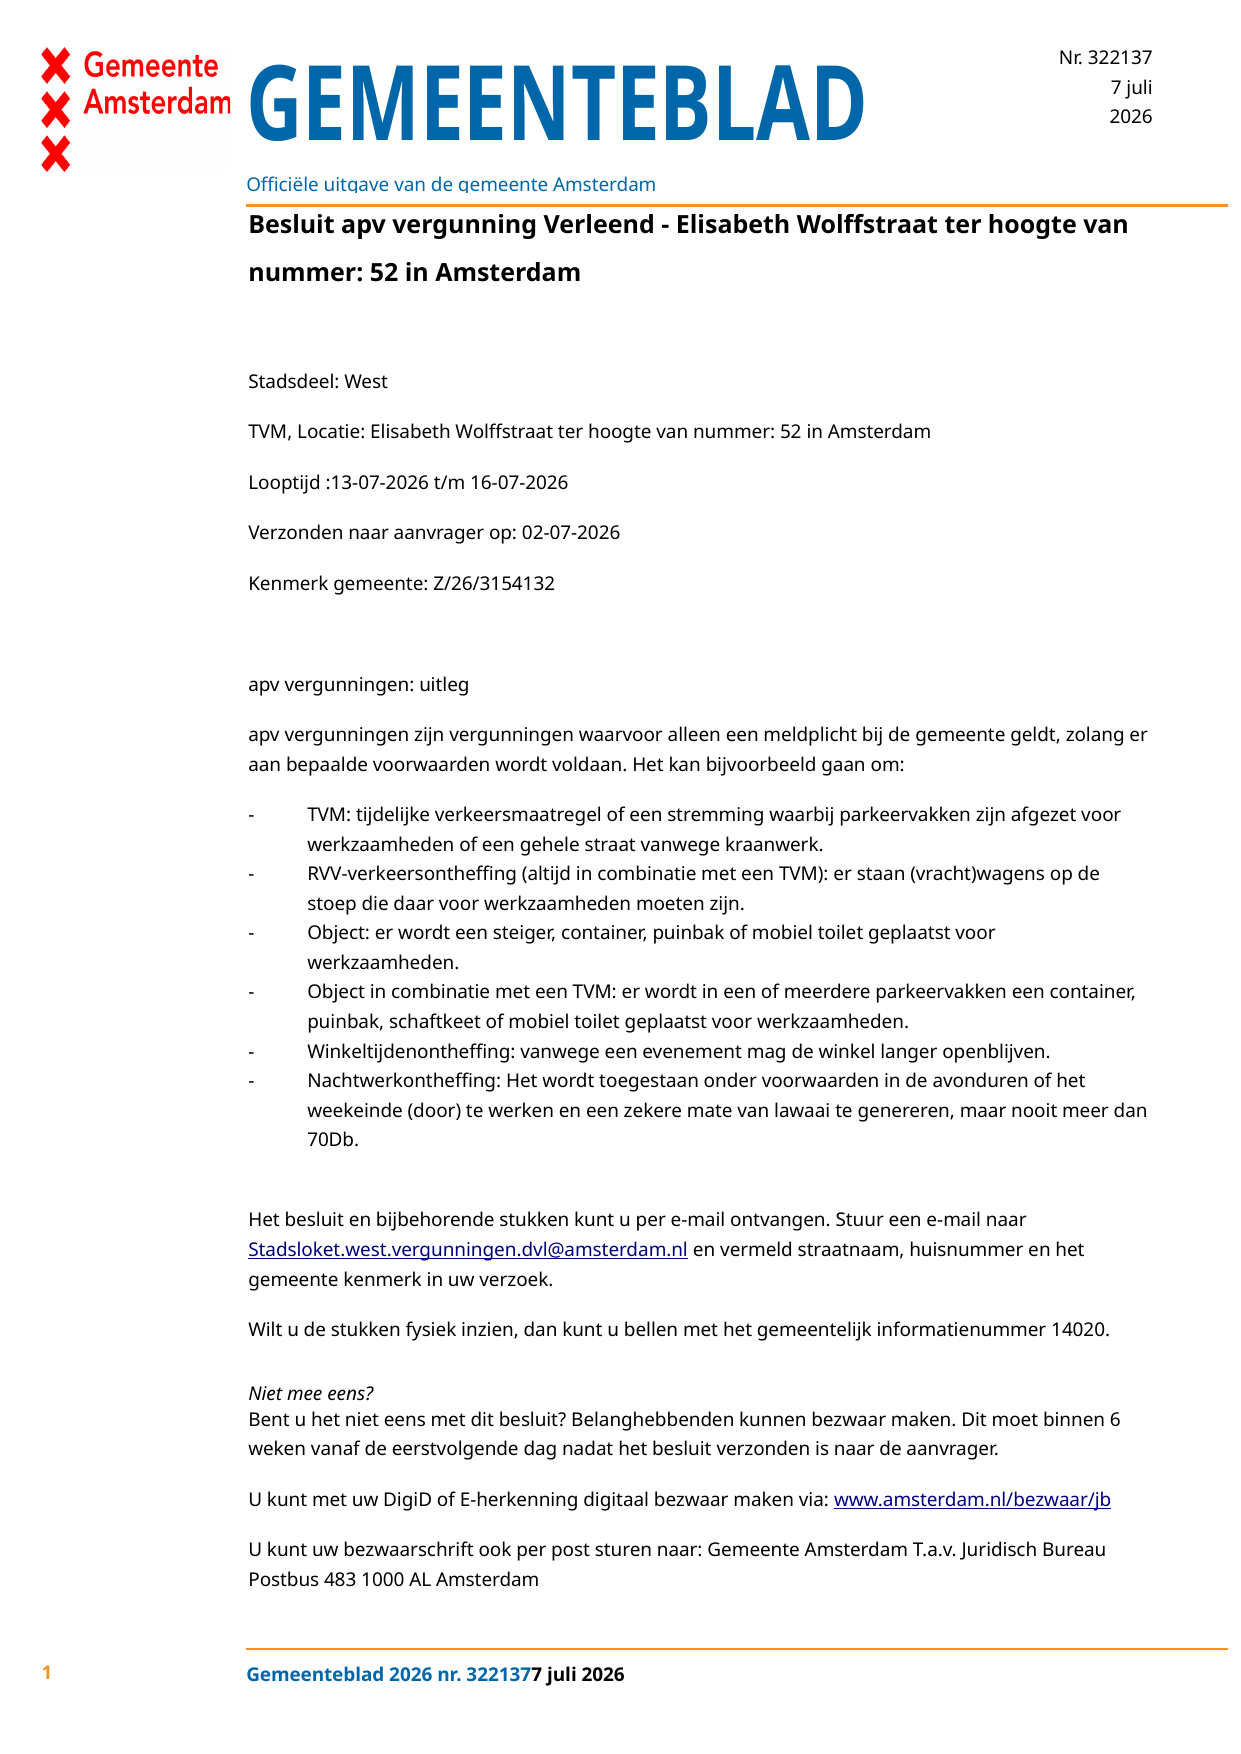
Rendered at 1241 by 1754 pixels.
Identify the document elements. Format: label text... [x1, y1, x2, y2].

text Wilt u de stukken fysiek inzien, dan kunt u bellen met het gemeentelijk informatienummer 14020. [248, 1316, 1152, 1342]
text U kunt uw bezwaarschrift ook per post sturen naar: Gemeente Amsterdam T.a.v. Juridisch Bureau Postbus 483 1000 AL Amsterdam [248, 1536, 1152, 1592]
text Stadsdeel: West [248, 368, 1152, 394]
text U kunt met uw DigiD of E-herkenning digitaal bezwaar maken via: www.amsterdam.nl/bezwaar/jb [248, 1486, 1152, 1512]
text TVM, Locatie: Elisabeth Wolffstraat ter hoogte van nummer: 52 in Amsterdam [248, 419, 1152, 444]
list Object in combinatie met een TVM: er wordt in een of meerdere parkeervakken een container, puinbak, schaftkeet of mobiel toilet geplaatst voor werkzaamheden. [248, 979, 1152, 1034]
text apv vergunningen zijn vergunningen waarvoor alleen een meldplicht bij de gemeente geldt, zolang er aan bepaalde voorwaarden wordt voldaan. Het kan bijvoorbeeld gaan om: [248, 721, 1152, 777]
list TVM: tijdelijke verkeersmaatregel of een stremming waarbij parkeervakken zijn afgezet voor werkzaamheden of een gehele straat vanwege kraanwerk. [248, 801, 1152, 857]
text Looptijd :13-07-2026 t/m 16-07-2026 [248, 469, 1152, 495]
list RVV-verkeersontheffing (altijd in combinatie met een TVM): er staan (vracht)wagens op de stoep die daar voor werkzaamheden moeten zijn. [248, 860, 1152, 916]
picture [41, 47, 231, 172]
text Besluit apv vergunning Verleend - Elisabeth Wolffstraat ter hoogte van nummer: 52 in Amsterdam [248, 207, 1152, 288]
text Het besluit en bijbehorende stukken kunt u per e-mail ontvangen. Stuur een e-mail naar Stadsloket.west.vergunningen.dvl@amsterdam.nl en vermeld straatnaam, huisnummer en het gemeente kenmerk in uw verzoek. [248, 1207, 1152, 1292]
list Winkeltijdenontheffing: vanwege een evenement mag de winkel langer openblijven. [248, 1038, 1152, 1064]
text Kenmerk gemeente: Z/26/3154132 [248, 570, 1152, 596]
text Niet mee eens? [248, 1380, 1152, 1406]
list Object: er wordt een steiger, container, puinbak of mobiel toilet geplaatst voor werkzaamheden. [248, 919, 1152, 975]
text apv vergunningen: uitleg [248, 671, 1152, 697]
list Nachtwerkontheffing: Het wordt toegestaan onder voorwaarden in de avonduren of het weekeinde (door) te werken en een zekere mate van lawaai te genereren, maar nooit meer dan 70Db. [248, 1067, 1152, 1152]
text Bent u het niet eens met dit besluit? Belanghebbenden kunnen bezwaar maken. Dit moet binnen 6 weken vanaf de eerstvolgende dag nadat het besluit verzonden is naar de aanvrager. [248, 1406, 1152, 1461]
text Verzonden naar aanvrager op: 02-07-2026 [248, 519, 1152, 545]
